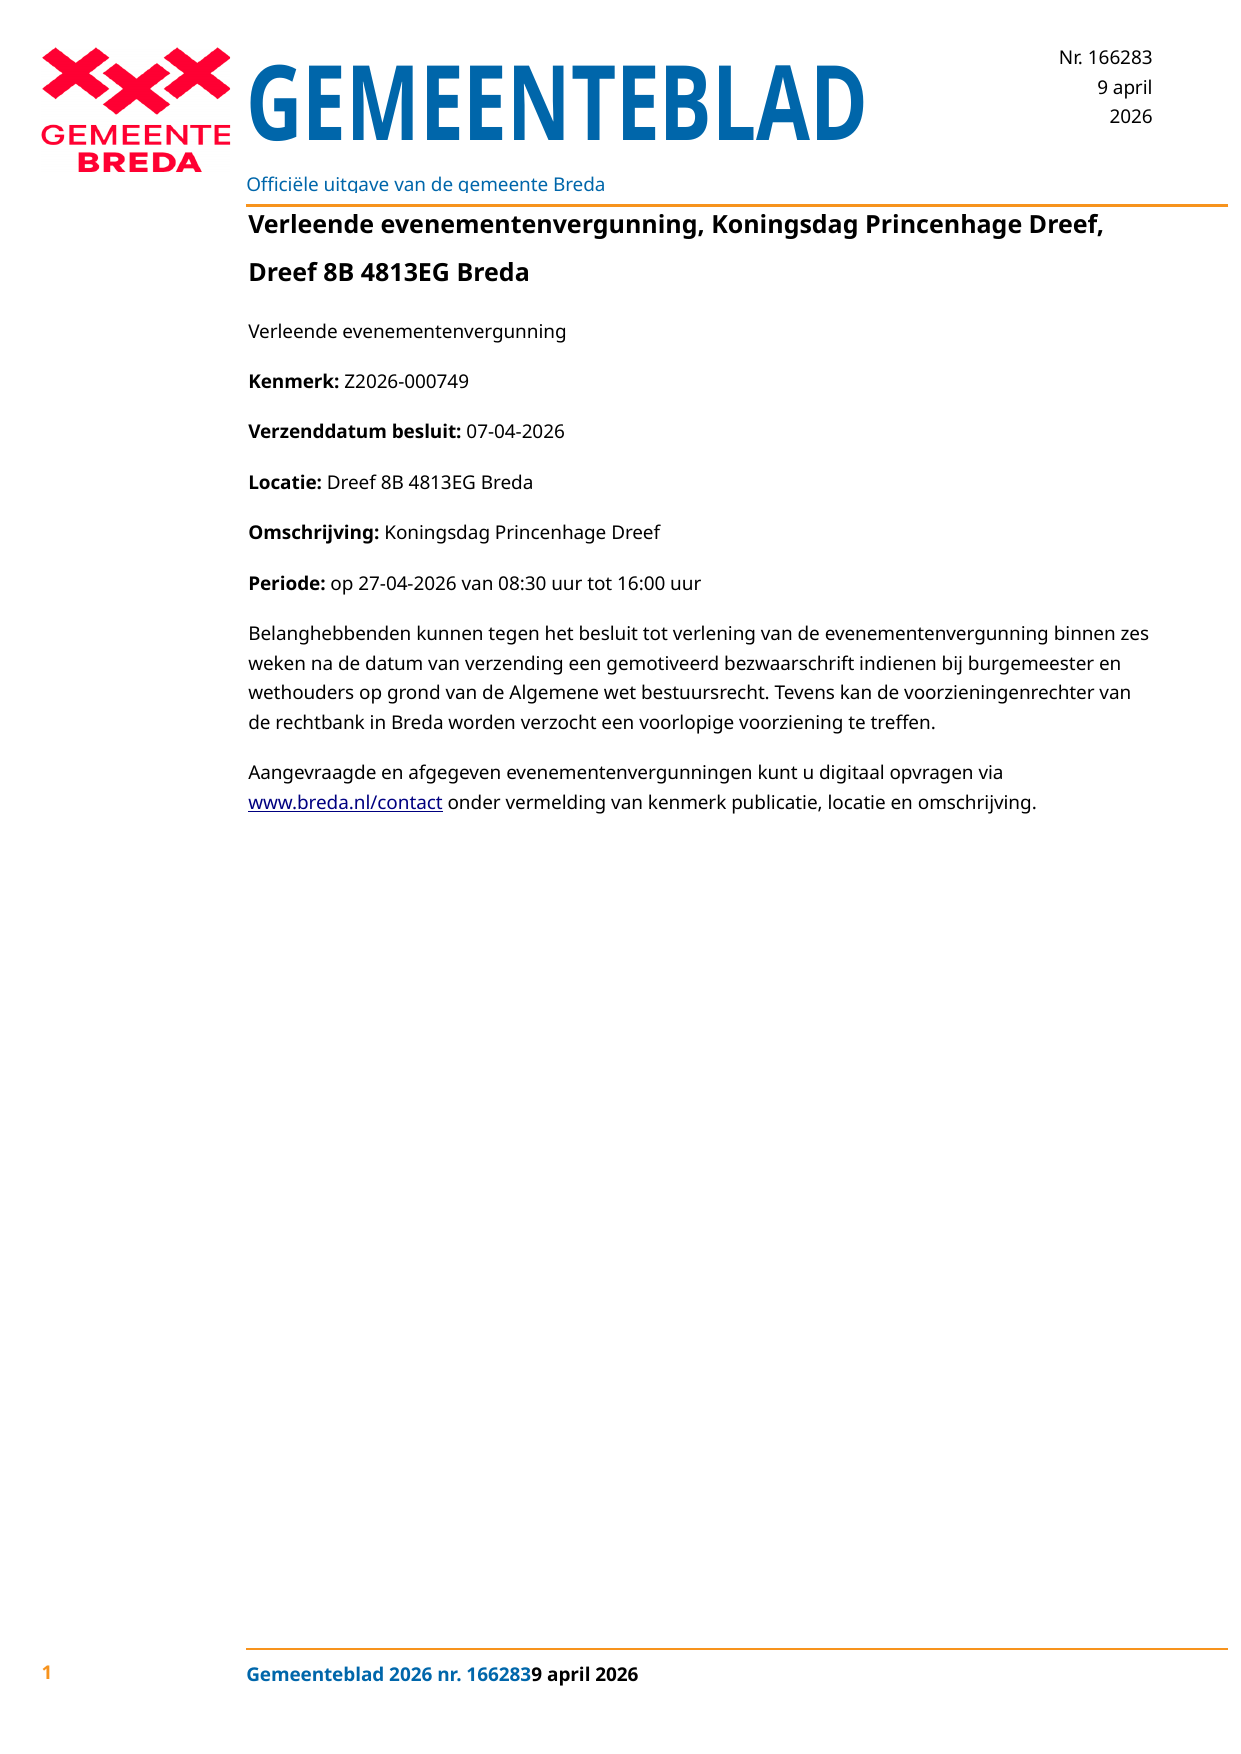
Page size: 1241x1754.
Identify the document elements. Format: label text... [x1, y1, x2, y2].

text Verleende evenementenvergunning, Koningsdag Princenhage Dreef, Dreef 8B 4813EG Breda [248, 207, 1152, 288]
text Belanghebbenden kunnen tegen het besluit tot verlening van de evenementenvergunning binnen zes weken na de datum van verzending een gemotiveerd bezwaarschrift indienen bij burgemeester en wethouders op grond van de Algemene wet bestuursrecht. Tevens kan de voorzieningenrechter van de rechtbank in Breda worden verzocht een voorlopige voorziening te treffen. [248, 620, 1152, 735]
text Locatie: Dreef 8B 4813EG Breda [248, 469, 1152, 495]
text Omschrijving: Koningsdag Princenhage Dreef [248, 519, 1152, 545]
picture [41, 47, 231, 172]
text Aangevraagde en afgegeven evenementenvergunningen kunt u digitaal opvragen via www.breda.nl/contact onder vermelding van kenmerk publicatie, locatie en omschrijving. [248, 759, 1152, 815]
text Verzenddatum besluit: 07-04-2026 [248, 419, 1152, 444]
text Periode: op 27-04-2026 van 08:30 uur tot 16:00 uur [248, 570, 1152, 596]
text Verleende evenementenvergunning [248, 318, 1152, 344]
text Kenmerk: Z2026-000749 [248, 368, 1152, 394]
